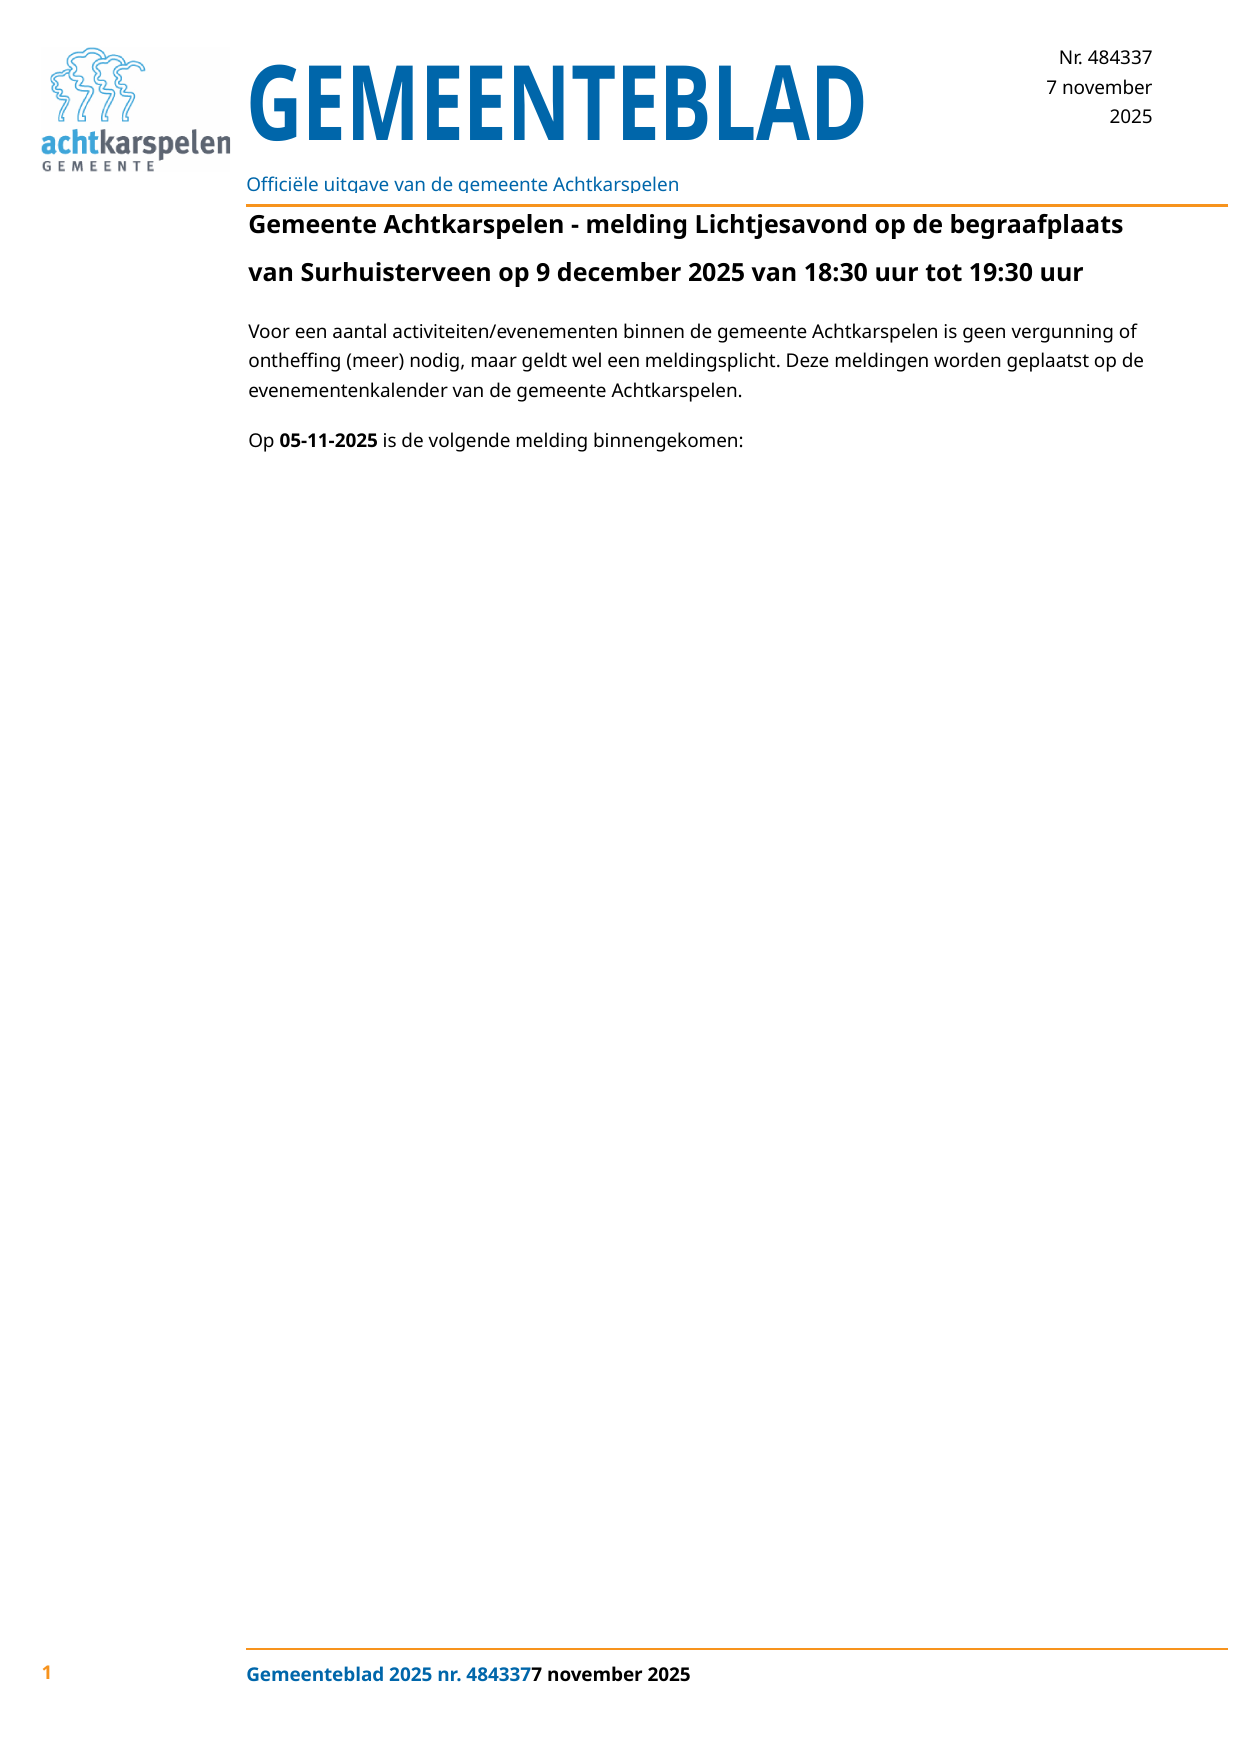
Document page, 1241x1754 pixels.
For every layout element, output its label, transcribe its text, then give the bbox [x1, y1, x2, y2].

picture [41, 47, 231, 172]
text Gemeente Achtkarspelen - melding Lichtjesavond op de begraafplaats van Surhuisterveen op 9 december 2025 van 18:30 uur tot 19:30 uur [248, 207, 1152, 288]
text Voor een aantal activiteiten/evenementen binnen de gemeente Achtkarspelen is geen vergunning of ontheffing (meer) nodig, maar geldt wel een meldingsplicht. Deze meldingen worden geplaatst op de evenementenkalender van de gemeente Achtkarspelen. [248, 318, 1152, 403]
text Op 05-11-2025 is de volgende melding binnengekomen: [248, 427, 1152, 453]
